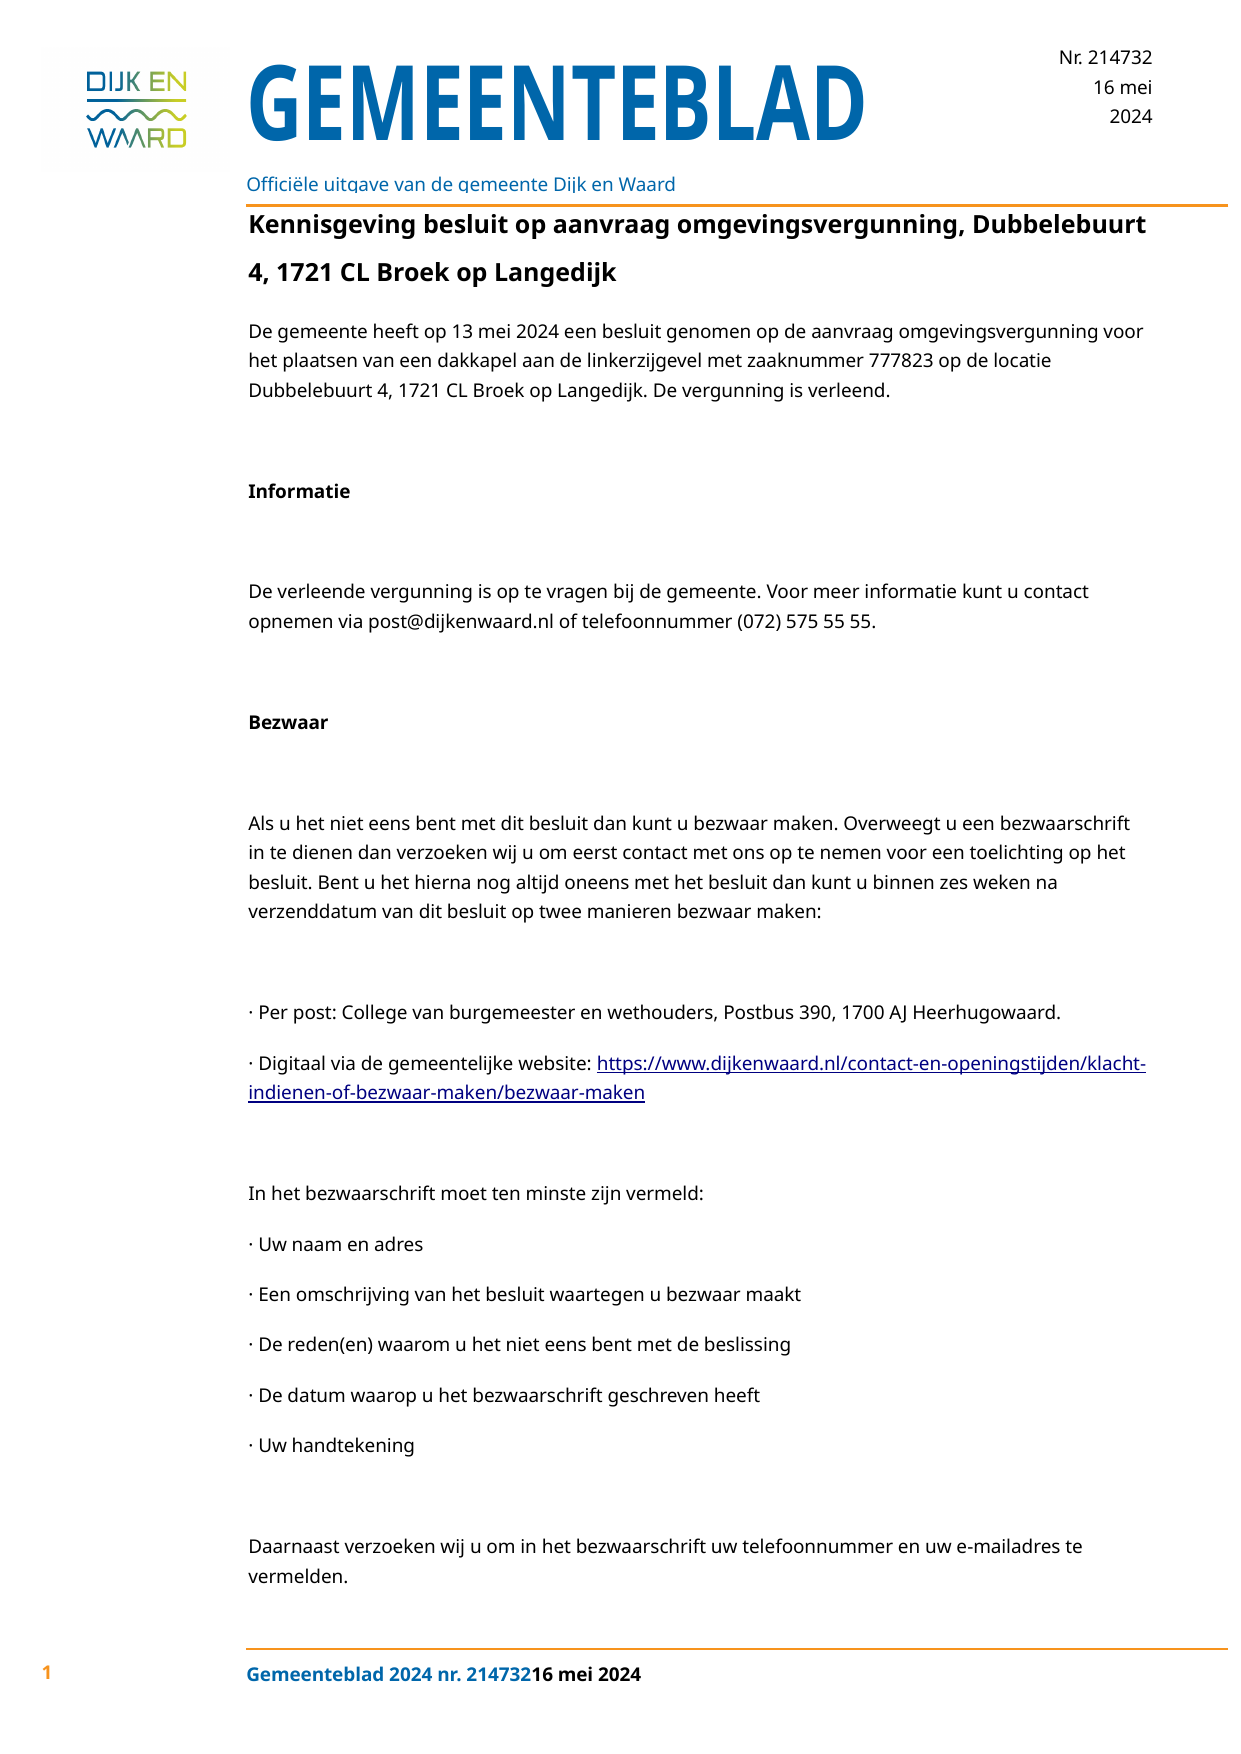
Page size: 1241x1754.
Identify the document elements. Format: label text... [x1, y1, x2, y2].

text · De reden(en) waarom u het niet eens bent met de beslissing [248, 1332, 1152, 1357]
text Informatie [248, 478, 1152, 504]
text · Per post: College van burgemeester en wethouders, Postbus 390, 1700 AJ Heerhugowaard. [248, 999, 1152, 1025]
text Daarnaast verzoeken wij u om in het bezwaarschrift uw telefoonnummer en uw e-mailadres te vermelden. [248, 1533, 1152, 1589]
text · Een omschrijving van het besluit waartegen u bezwaar maakt [248, 1281, 1152, 1307]
text · Digitaal via de gemeentelijke website: https://www.dijkenwaard.nl/contact-en-openingstijden/klacht-indienen-of-bezwaar-maken/bezwaar-maken [248, 1050, 1152, 1105]
text Kennisgeving besluit op aanvraag omgevingsvergunning, Dubbelebuurt 4, 1721 CL Broek op Langedijk [248, 207, 1152, 288]
text · Uw handtekening [248, 1432, 1152, 1458]
text De gemeente heeft op 13 mei 2024 een besluit genomen op de aanvraag omgevingsvergunning voor het plaatsen van een dakkapel aan de linkerzijgevel met zaaknummer 777823 op de locatie Dubbelebuurt 4, 1721 CL Broek op Langedijk. De vergunning is verleend. [248, 318, 1152, 403]
text Als u het niet eens bent met dit besluit dan kunt u bezwaar maken. Overweegt u een bezwaarschrift in te dienen dan verzoeken wij u om eerst contact met ons op te nemen voor een toelichting op het besluit. Bent u het hierna nog altijd oneens met het besluit dan kunt u binnen zes weken na verzenddatum van dit besluit op twee manieren bezwaar maken: [248, 810, 1152, 924]
text · De datum waarop u het bezwaarschrift geschreven heeft [248, 1382, 1152, 1408]
picture [41, 47, 231, 172]
text De verleende vergunning is op te vragen bij de gemeente. Voor meer informatie kunt u contact opnemen via post@dijkenwaard.nl of telefoonnummer (072) 575 55 55. [248, 579, 1152, 634]
text · Uw naam en adres [248, 1231, 1152, 1257]
text In het bezwaarschrift moet ten minste zijn vermeld: [248, 1180, 1152, 1206]
text Bezwaar [248, 709, 1152, 735]
